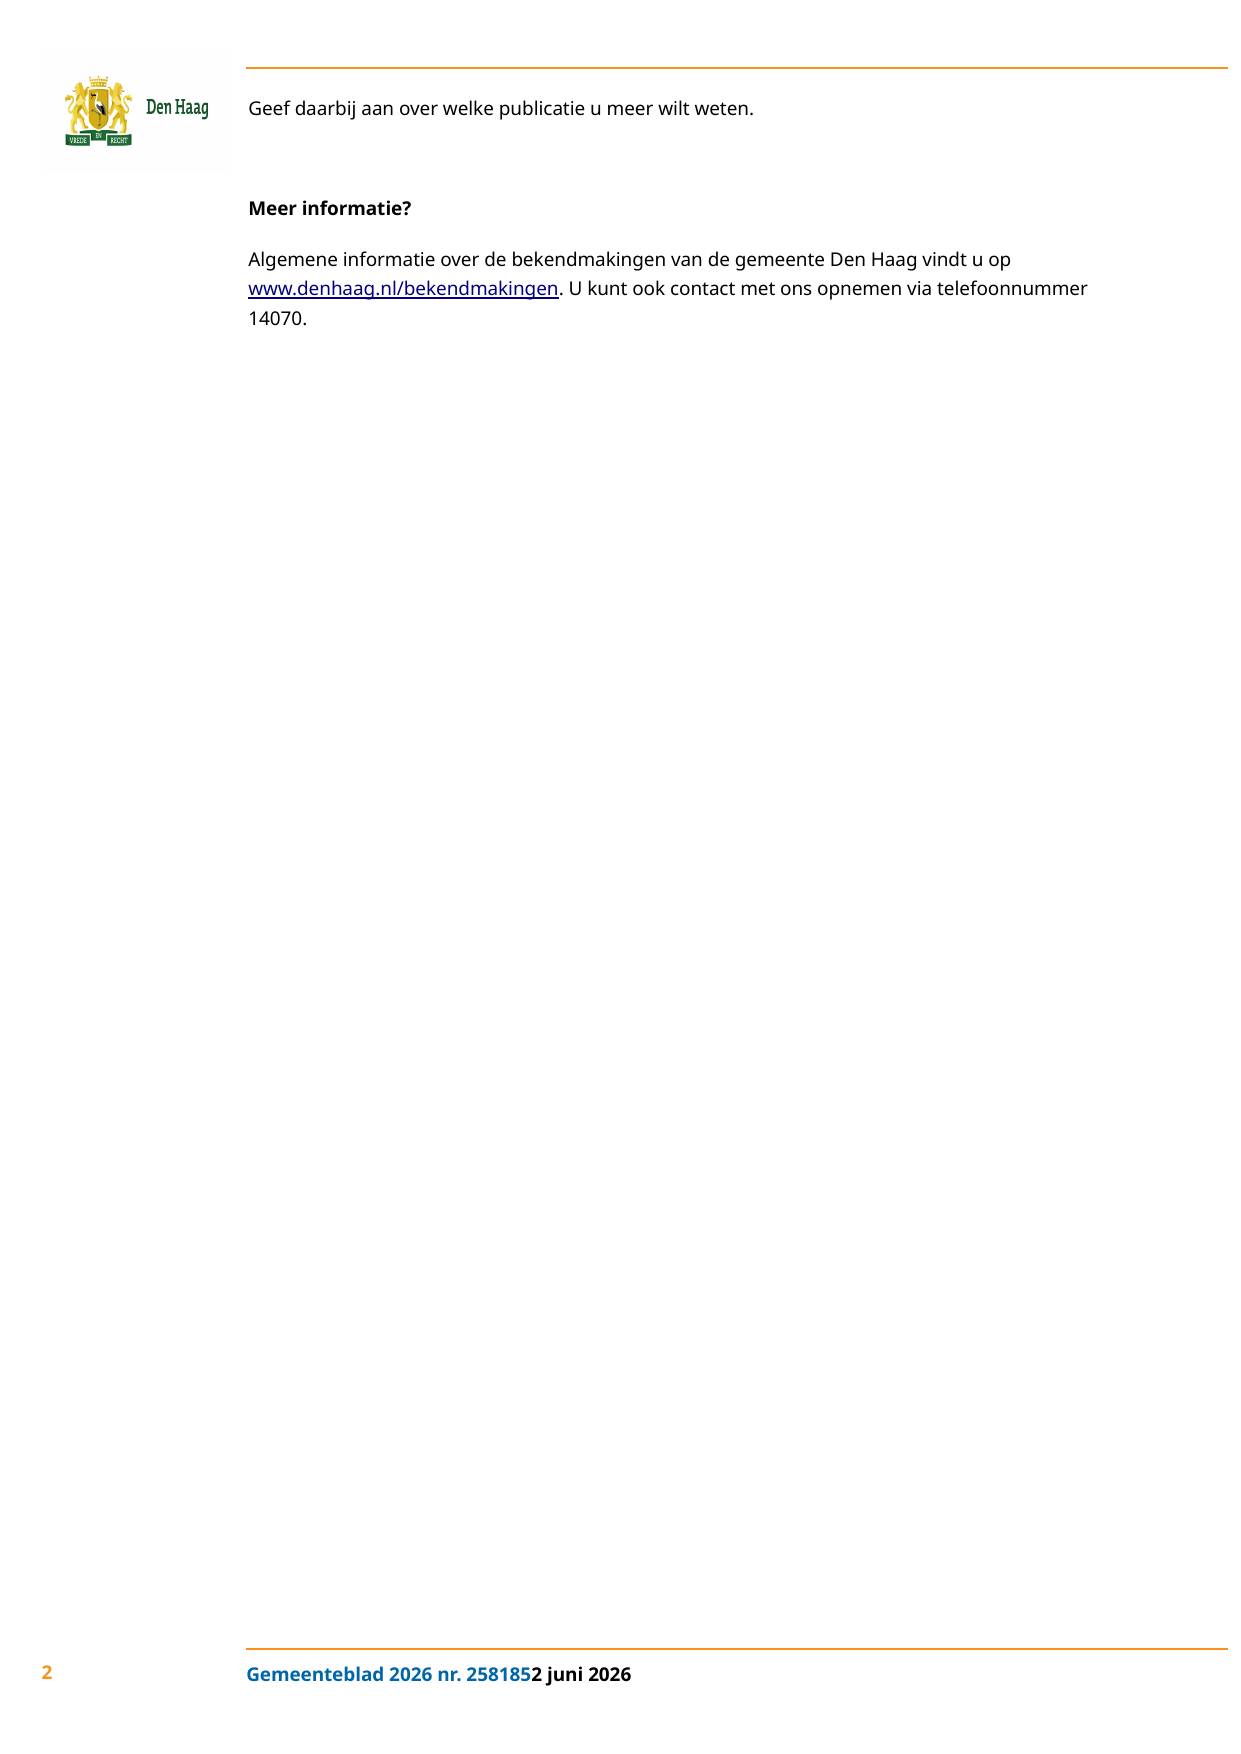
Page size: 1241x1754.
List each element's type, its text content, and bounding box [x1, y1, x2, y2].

text Meer informatie? [248, 196, 1152, 221]
text Algemene informatie over de bekendmakingen van de gemeente Den Haag vindt u op www.denhaag.nl/bekendmakingen. U kunt ook contact met ons opnemen via telefoonnummer 14070. [248, 246, 1152, 331]
picture [41, 47, 231, 172]
text Geef daarbij aan over welke publicatie u meer wilt weten. [248, 95, 1152, 121]
